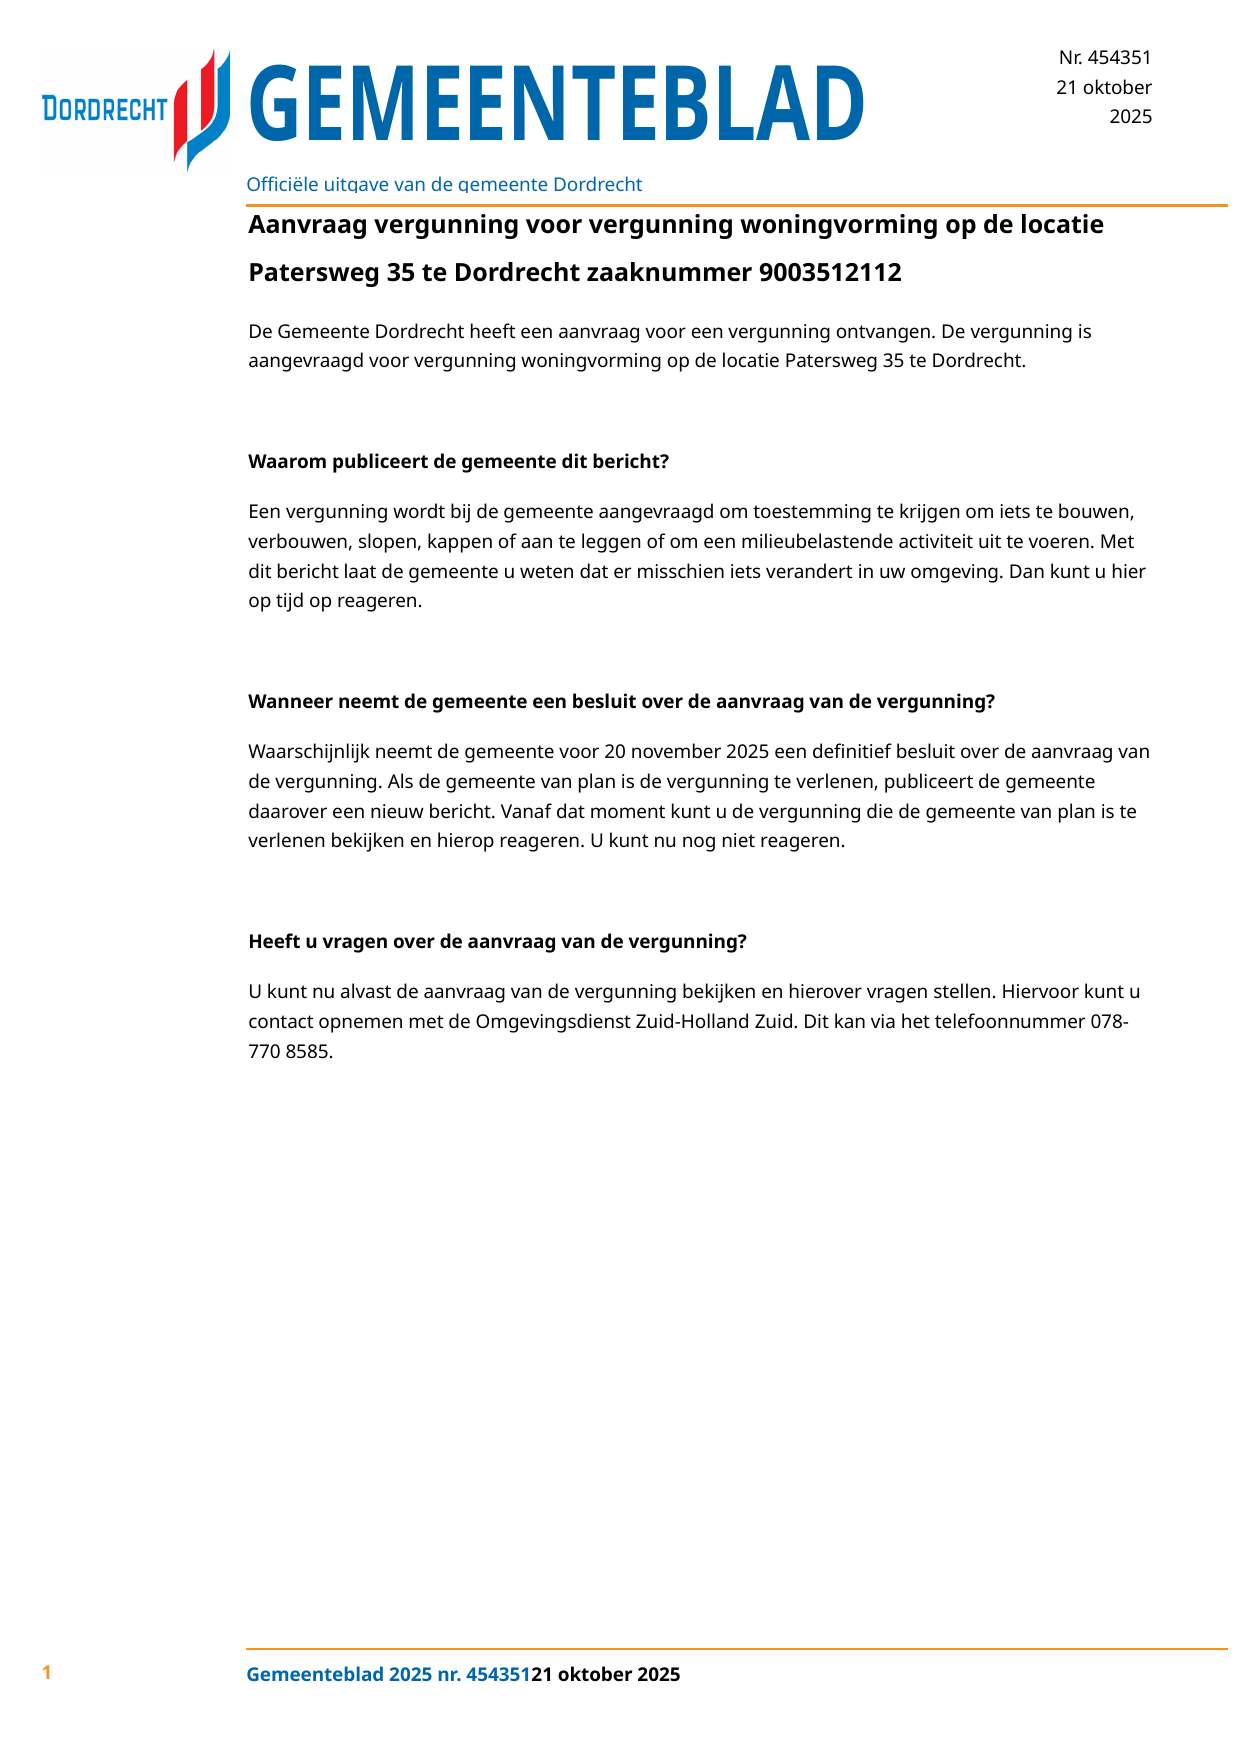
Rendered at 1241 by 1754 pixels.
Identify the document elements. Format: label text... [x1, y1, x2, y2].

text Waarom publiceert de gemeente dit bericht? [248, 448, 1152, 474]
text U kunt nu alvast de aanvraag van de vergunning bekijken en hierover vragen stellen. Hiervoor kunt u contact opnemen met de Omgevingsdienst Zuid-Holland Zuid. Dit kan via het telefoonnummer 078-770 8585. [248, 979, 1152, 1064]
text Een vergunning wordt bij de gemeente aangevraagd om toestemming te krijgen om iets te bouwen, verbouwen, slopen, kappen of aan te leggen of om een milieubelastende activiteit uit te voeren. Met dit bericht laat de gemeente u weten dat er misschien iets verandert in uw omgeving. Dan kunt u hier op tijd op reageren. [248, 499, 1152, 613]
text Heeft u vragen over de aanvraag van de vergunning? [248, 928, 1152, 954]
picture [41, 47, 231, 172]
text Wanneer neemt de gemeente een besluit over de aanvraag van de vergunning? [248, 688, 1152, 714]
text De Gemeente Dordrecht heeft een aanvraag voor een vergunning ontvangen. De vergunning is aangevraagd voor vergunning woningvorming op de locatie Patersweg 35 te Dordrecht. [248, 318, 1152, 373]
text Aanvraag vergunning voor vergunning woningvorming op de locatie Patersweg 35 te Dordrecht zaaknummer 9003512112 [248, 207, 1152, 288]
text Waarschijnlijk neemt de gemeente voor 20 november 2025 een definitief besluit over de aanvraag van de vergunning. Als de gemeente van plan is de vergunning te verlenen, publiceert de gemeente daarover een nieuw bericht. Vanaf dat moment kunt u de vergunning die de gemeente van plan is te verlenen bekijken en hierop reageren. U kunt nu nog niet reageren. [248, 739, 1152, 853]
